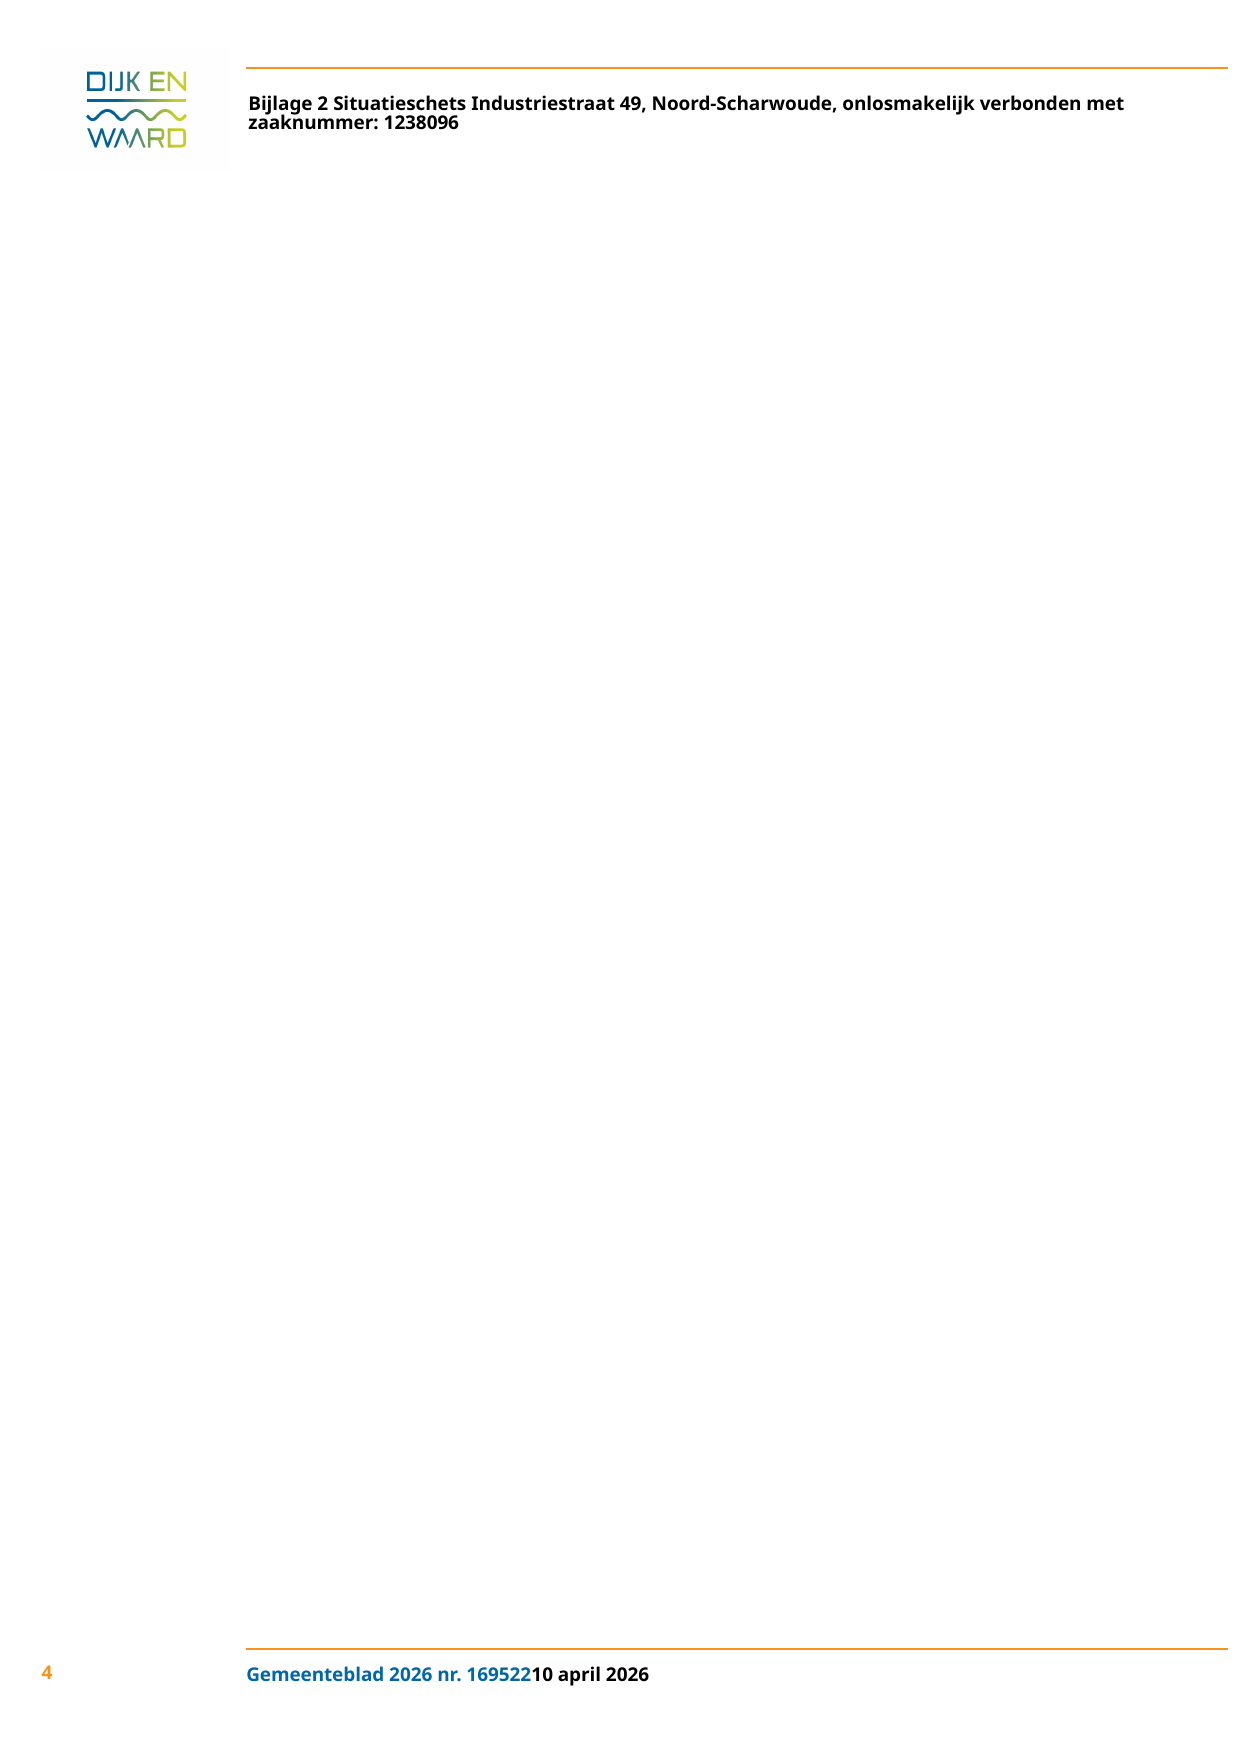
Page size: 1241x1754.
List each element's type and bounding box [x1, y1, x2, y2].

picture [41, 47, 231, 172]
